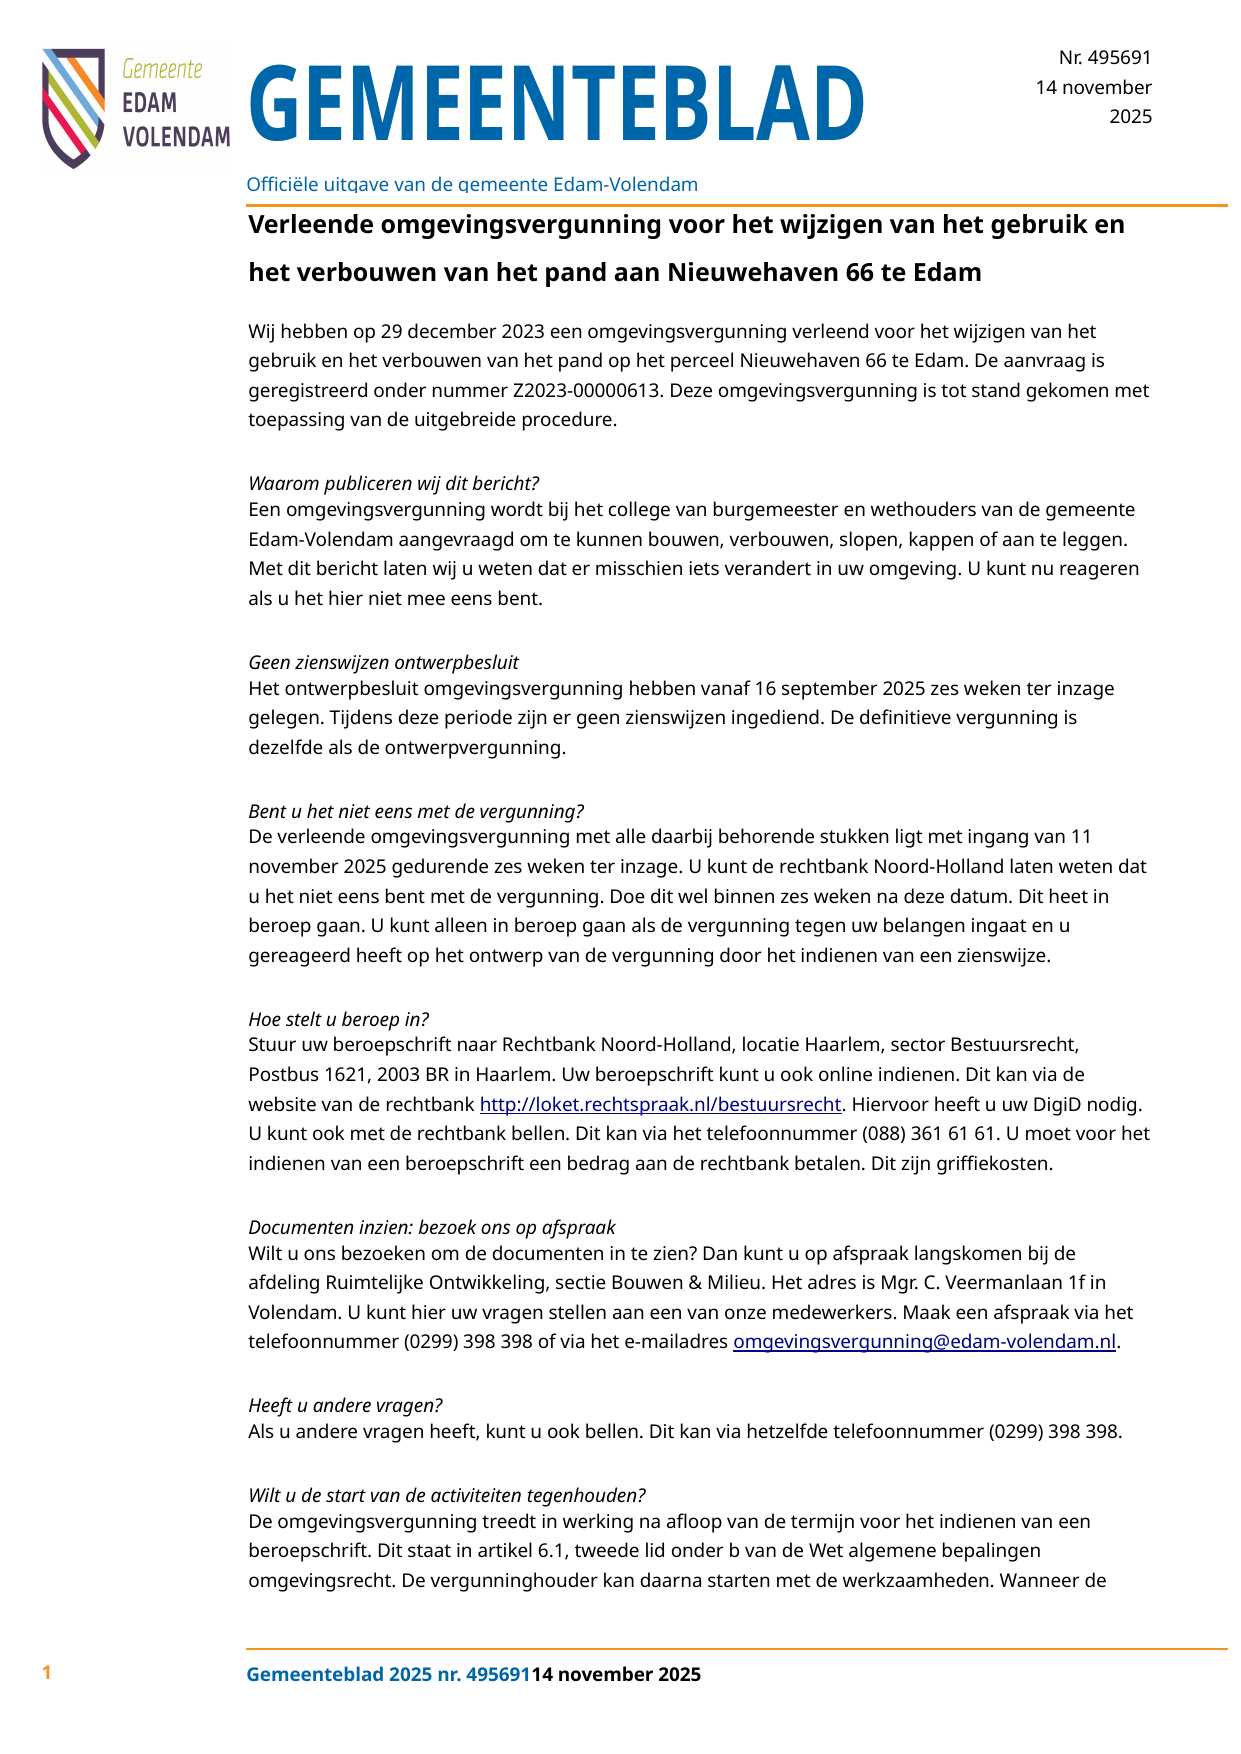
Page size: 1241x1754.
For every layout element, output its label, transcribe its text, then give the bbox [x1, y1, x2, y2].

picture [41, 47, 231, 172]
text Een omgevingsvergunning wordt bij het college van burgemeester en wethouders van de gemeente Edam-Volendam aangevraagd om te kunnen bouwen, verbouwen, slopen, kappen of aan te leggen. Met dit bericht laten wij u weten dat er misschien iets verandert in uw omgeving. U kunt nu reageren als u het hier niet mee eens bent. [248, 496, 1152, 611]
text Heeft u andere vragen? [248, 1392, 1152, 1418]
text Bent u het niet eens met de vergunning? [248, 798, 1152, 824]
text Waarom publiceren wij dit bericht? [248, 471, 1152, 496]
text De verleende omgevingsvergunning met alle daarbij behorende stukken ligt met ingang van 11 november 2025 gedurende zes weken ter inzage. U kunt de rechtbank Noord-Holland laten weten dat u het niet eens bent met de vergunning. Doe dit wel binnen zes weken na deze datum. Dit heet in beroep gaan. U kunt alleen in beroep gaan als de vergunning tegen uw belangen ingaat en u gereageerd heeft op het ontwerp van de vergunning door het indienen van een zienswijze. [248, 824, 1152, 968]
text Documenten inzien: bezoek ons op afspraak [248, 1214, 1152, 1240]
text Geen zienswijzen ontwerpbesluit [248, 649, 1152, 675]
text Als u andere vragen heeft, kunt u ook bellen. Dit kan via hetzelfde telefoonnummer (0299) 398 398. [248, 1418, 1152, 1444]
text Het ontwerpbesluit omgevingsvergunning hebben vanaf 16 september 2025 zes weken ter inzage gelegen. Tijdens deze periode zijn er geen zienswijzen ingediend. De definitieve vergunning is dezelfde als de ontwerpvergunning. [248, 675, 1152, 760]
text Wilt u ons bezoeken om de documenten in te zien? Dan kunt u op afspraak langskomen bij de afdeling Ruimtelijke Ontwikkeling, sectie Bouwen & Milieu. Het adres is Mgr. C. Veermanlaan 1f in Volendam. U kunt hier uw vragen stellen aan een van onze medewerkers. Maak een afspraak via het telefoonnummer (0299) 398 398 of via het e-mailadres omgevingsvergunning@edam-volendam.nl. [248, 1240, 1152, 1354]
text De omgevingsvergunning treedt in werking na afloop van de termijn voor het indienen van een beroepschrift. Dit staat in artikel 6.1, tweede lid onder b van de Wet algemene bepalingen omgevingsrecht. De vergunninghouder kan daarna starten met de werkzaamheden. Wanneer de [248, 1508, 1152, 1593]
text Wij hebben op 29 december 2023 een omgevingsvergunning verleend voor het wijzigen van het gebruik en het verbouwen van het pand op het perceel Nieuwehaven 66 te Edam. De aanvraag is geregistreerd onder nummer Z2023-00000613. Deze omgevingsvergunning is tot stand gekomen met toepassing van de uitgebreide procedure. [248, 318, 1152, 432]
text Stuur uw beroepschrift naar Rechtbank Noord-Holland, locatie Haarlem, sector Bestuursrecht, Postbus 1621, 2003 BR in Haarlem. Uw beroepschrift kunt u ook online indienen. Dit kan via de website van de rechtbank http://loket.rechtspraak.nl/bestuursrecht. Hiervoor heeft u uw DigiD nodig. U kunt ook met de rechtbank bellen. Dit kan via het telefoonnummer (088) 361 61 61. U moet voor het indienen van een beroepschrift een bedrag aan de rechtbank betalen. Dit zijn griffiekosten. [248, 1032, 1152, 1176]
text Hoe stelt u beroep in? [248, 1006, 1152, 1032]
text Verleende omgevingsvergunning voor het wijzigen van het gebruik en het verbouwen van het pand aan Nieuwehaven 66 te Edam [248, 207, 1152, 288]
text Wilt u de start van de activiteiten tegenhouden? [248, 1482, 1152, 1508]
